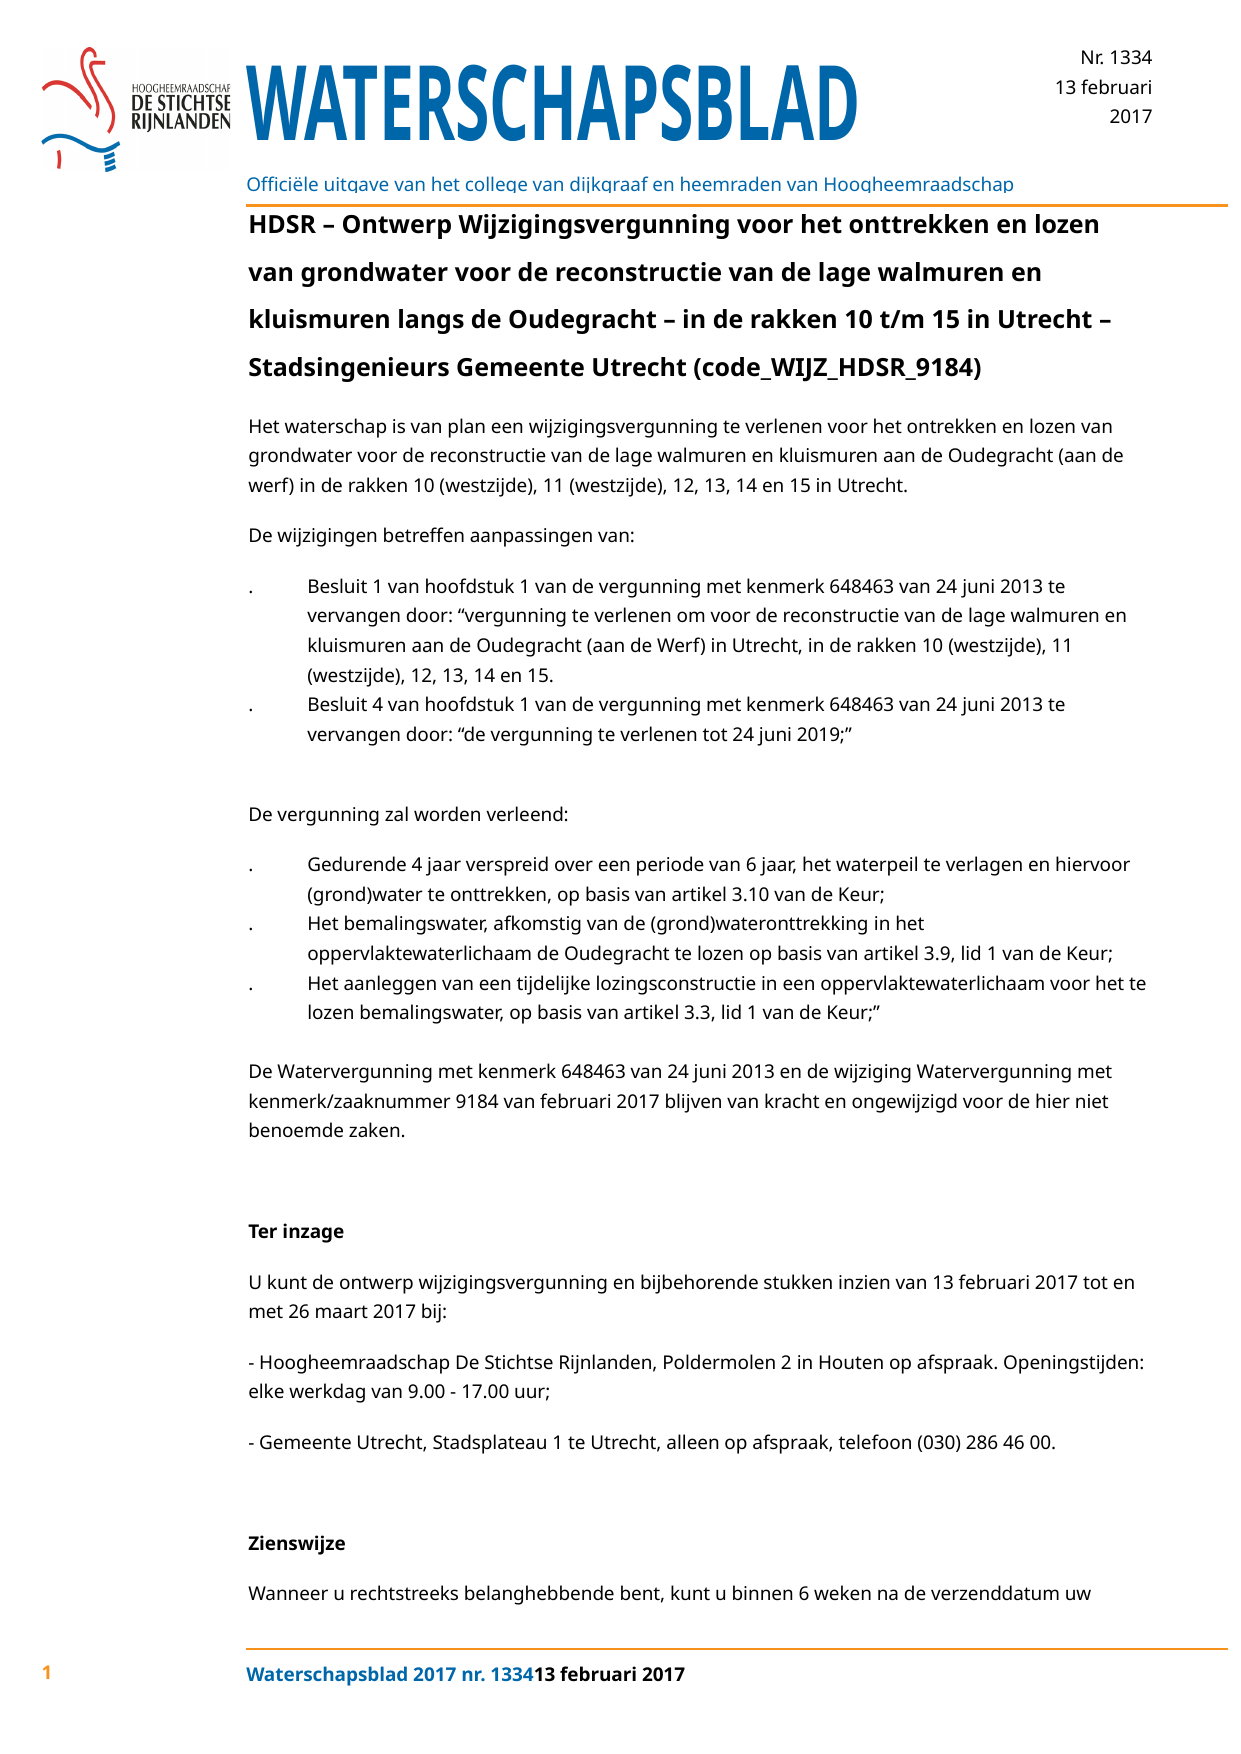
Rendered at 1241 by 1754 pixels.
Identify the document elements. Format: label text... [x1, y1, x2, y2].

list Gedurende 4 jaar verspreid over een periode van 6 jaar, het waterpeil te verlagen en hiervoor (grond)water te onttrekken, op basis van artikel 3.10 van de Keur; [248, 851, 1152, 907]
text Ter inzage [248, 1218, 1152, 1244]
text De wijzigingen betreffen aanpassingen van: [248, 523, 1152, 548]
text De vergunning zal worden verleend: [248, 801, 1152, 827]
text - Gemeente Utrecht, Stadsplateau 1 te Utrecht, alleen op afspraak, telefoon (030) 286 46 00. [248, 1429, 1152, 1455]
text De Watervergunning met kenmerk 648463 van 24 juni 2013 en de wijziging Watervergunning met kenmerk/zaaknummer 9184 van februari 2017 blijven van kracht en ongewijzigd voor de hier niet benoemde zaken. [248, 1058, 1152, 1143]
text - Hoogheemraadschap De Stichtse Rijnlanden, Poldermolen 2 in Houten op afspraak. Openingstijden: elke werkdag van 9.00 - 17.00 uur; [248, 1349, 1152, 1404]
text Het waterschap is van plan een wijzigingsvergunning te verlenen voor het ontrekken en lozen van grondwater voor de reconstructie van de lage walmuren en kluismuren aan de Oudegracht (aan de werf) in de rakken 10 (westzijde), 11 (westzijde), 12, 13, 14 en 15 in Utrecht. [248, 413, 1152, 498]
list Het aanleggen van een tijdelijke lozingsconstructie in een oppervlaktewaterlichaam voor het te lozen bemalingswater, op basis van artikel 3.3, lid 1 van de Keur;” [248, 970, 1152, 1025]
text HDSR – Ontwerp Wijzigingsvergunning voor het onttrekken en lozen van grondwater voor de reconstructie van de lage walmuren en kluismuren langs de Oudegracht – in de rakken 10 t/m 15 in Utrecht – Stadsingenieurs Gemeente Utrecht (code_WIJZ_HDSR_9184) [248, 207, 1152, 384]
list Het bemalingswater, afkomstig van de (grond)wateronttrekking in het oppervlaktewaterlichaam de Oudegracht te lozen op basis van artikel 3.9, lid 1 van de Keur; [248, 911, 1152, 966]
list Besluit 4 van hoofdstuk 1 van de vergunning met kenmerk 648463 van 24 juni 2013 te vervangen door: “de vergunning te verlenen tot 24 juni 2019;” [248, 691, 1152, 747]
text Zienswijze [248, 1530, 1152, 1556]
picture [41, 47, 231, 172]
text Wanneer u rechtstreeks belanghebbende bent, kunt u binnen 6 weken na de verzenddatum uw [248, 1580, 1152, 1606]
text U kunt de ontwerp wijzigingsvergunning en bijbehorende stukken inzien van 13 februari 2017 tot en met 26 maart 2017 bij: [248, 1269, 1152, 1324]
list Besluit 1 van hoofdstuk 1 van de vergunning met kenmerk 648463 van 24 juni 2013 te vervangen door: “vergunning te verlenen om voor de reconstructie van de lage walmuren en kluismuren aan de Oudegracht (aan de Werf) in Utrecht, in de rakken 10 (westzijde), 11 (westzijde), 12, 13, 14 en 15. [248, 573, 1152, 688]
